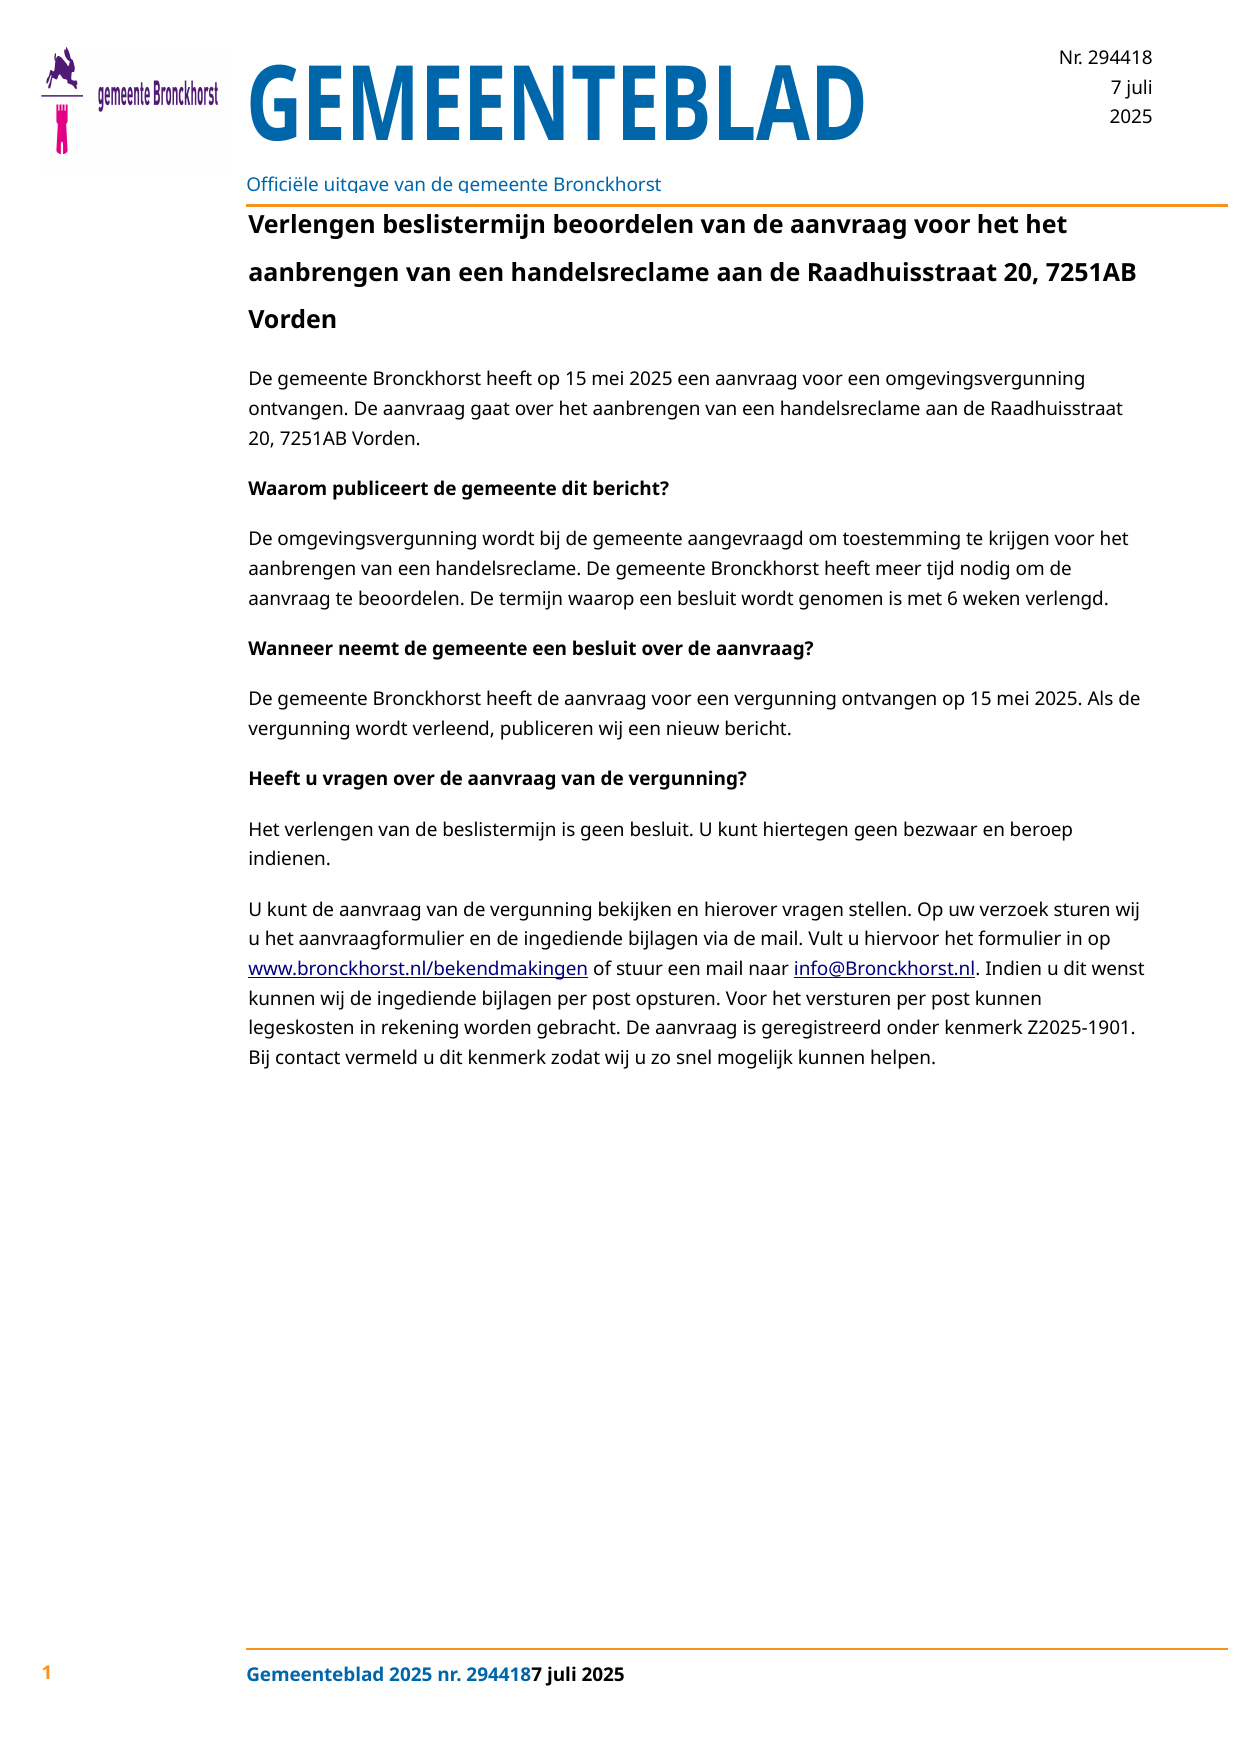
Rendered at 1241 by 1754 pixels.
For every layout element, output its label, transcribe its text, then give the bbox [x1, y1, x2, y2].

text Verlengen beslistermijn beoordelen van de aanvraag voor het het aanbrengen van een handelsreclame aan de Raadhuisstraat 20, 7251AB Vorden [248, 207, 1152, 336]
text Het verlengen van de beslistermijn is geen besluit. U kunt hiertegen geen bezwaar en beroep indienen. [248, 816, 1152, 871]
text Wanneer neemt de gemeente een besluit over de aanvraag? [248, 635, 1152, 661]
picture [41, 47, 231, 172]
text De gemeente Bronckhorst heeft op 15 mei 2025 een aanvraag voor een omgevingsvergunning ontvangen. De aanvraag gaat over het aanbrengen van een handelsreclame aan de Raadhuisstraat 20, 7251AB Vorden. [248, 366, 1152, 450]
text Waarom publiceert de gemeente dit bericht? [248, 475, 1152, 501]
text De gemeente Bronckhorst heeft de aanvraag voor een vergunning ontvangen op 15 mei 2025. Als de vergunning wordt verleend, publiceren wij een nieuw bericht. [248, 686, 1152, 741]
text U kunt de aanvraag van de vergunning bekijken en hierover vragen stellen. Op uw verzoek sturen wij u het aanvraagformulier en de ingediende bijlagen via de mail. Vult u hiervoor het formulier in op www.bronckhorst.nl/bekendmakingen of stuur een mail naar info@Bronckhorst.nl. Indien u dit wenst kunnen wij de ingediende bijlagen per post opsturen. Voor het versturen per post kunnen legeskosten in rekening worden gebracht. De aanvraag is geregistreerd onder kenmerk Z2025-1901. Bij contact vermeld u dit kenmerk zodat wij u zo snel mogelijk kunnen helpen. [248, 896, 1152, 1069]
text Heeft u vragen over de aanvraag van de vergunning? [248, 766, 1152, 791]
text De omgevingsvergunning wordt bij de gemeente aangevraagd om toestemming te krijgen voor het aanbrengen van een handelsreclame. De gemeente Bronckhorst heeft meer tijd nodig om de aanvraag te beoordelen. De termijn waarop een besluit wordt genomen is met 6 weken verlengd. [248, 526, 1152, 610]
